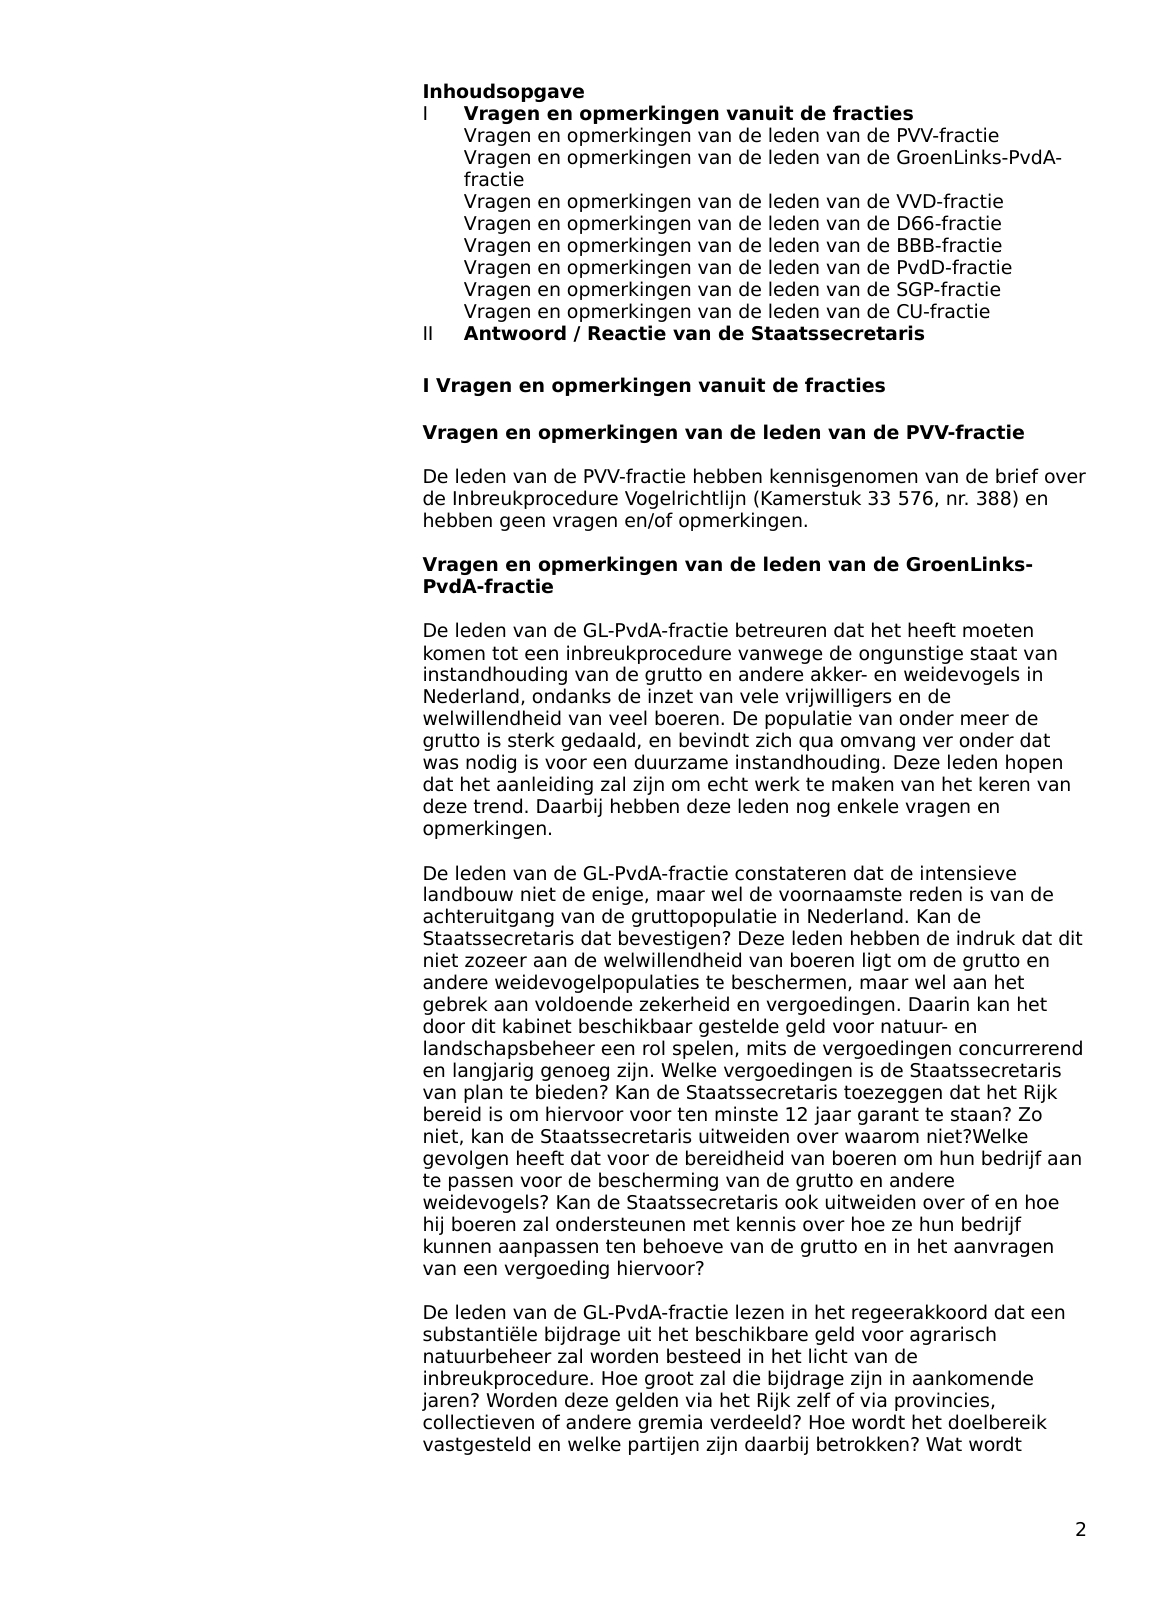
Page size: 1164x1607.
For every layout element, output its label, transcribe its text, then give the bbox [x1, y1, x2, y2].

text De leden van de GL-PvdA-fractie betreuren dat het heeft moeten komen tot een inbreukprocedure vanwege de ongunstige staat van instandhouding van de grutto en andere akker- en weidevogels in Nederland, ondanks de inzet van vele vrijwilligers en de welwillendheid van veel boeren. De populatie van onder meer de grutto is sterk gedaald, en bevindt zich qua omvang ver onder dat was nodig is voor een duurzame instandhouding. Deze leden hopen dat het aanleiding zal zijn om echt werk te maken van het keren van deze trend. Daarbij hebben deze leden nog enkele vragen en opmerkingen. [422, 620, 1087, 840]
text Vragen en opmerkingen van de leden van de VVD-fractie [464, 191, 1087, 213]
text Vragen en opmerkingen van de leden van de D66-fractie [464, 213, 1087, 235]
text I Vragen en opmerkingen vanuit de fracties [422, 103, 1087, 125]
text Vragen en opmerkingen van de leden van de CU-fractie [464, 301, 1087, 323]
subtitle Vragen en opmerkingen van de leden van de GroenLinks-PvdA-fractie [422, 554, 1087, 598]
subtitle I Vragen en opmerkingen vanuit de fracties [422, 375, 1087, 397]
text Vragen en opmerkingen van de leden van de SGP-fractie [464, 279, 1087, 301]
text Vragen en opmerkingen van de leden van de PvdD-fractie [464, 257, 1087, 279]
subtitle Inhoudsopgave [422, 81, 1087, 103]
text De leden van de GL-PvdA-fractie lezen in het regeerakkoord dat een substantiële bijdrage uit het beschikbare geld voor agrarisch natuurbeheer zal worden besteed in het licht van de inbreukprocedure. Hoe groot zal die bijdrage zijn in aankomende jaren? Worden deze gelden via het Rijk zelf of via provincies, collectieven of andere gremia verdeeld? Hoe wordt het doelbereik vastgesteld en welke partijen zijn daarbij betrokken? Wat wordt [422, 1302, 1087, 1456]
text Vragen en opmerkingen van de leden van de PVV-fractie [464, 125, 1087, 147]
text Vragen en opmerkingen van de leden van de GroenLinks-PvdA-fractie [464, 147, 1087, 191]
text Vragen en opmerkingen van de leden van de BBB-fractie [464, 235, 1087, 257]
text De leden van de GL-PvdA-fractie constateren dat de intensieve landbouw niet de enige, maar wel de voornaamste reden is van de achteruitgang van de gruttopopulatie in Nederland. Kan de Staatssecretaris dat bevestigen? Deze leden hebben de indruk dat dit niet zozeer aan de welwillendheid van boeren ligt om de grutto en andere weidevogelpopulaties te beschermen, maar wel aan het gebrek aan voldoende zekerheid en vergoedingen. Daarin kan het door dit kabinet beschikbaar gestelde geld voor natuur- en landschapsbeheer een rol spelen, mits de vergoedingen concurrerend en langjarig genoeg zijn. Welke vergoedingen is de Staatssecretaris van plan te bieden? Kan de Staatssecretaris toezeggen dat het Rijk bereid is om hiervoor voor ten minste 12 jaar garant te staan? Zo niet, kan de Staatssecretaris uitweiden over waarom niet?Welke gevolgen heeft dat voor de bereidheid van boeren om hun bedrijf aan te passen voor de bescherming van de grutto en andere weidevogels? Kan de Staatssecretaris ook uitweiden over of en hoe hij boeren zal ondersteunen met kennis over hoe ze hun bedrijf kunnen aanpassen ten behoeve van de grutto en in het aanvragen van een vergoeding hiervoor? [422, 862, 1087, 1280]
text De leden van de PVV-fractie hebben kennisgenomen van de brief over de Inbreukprocedure Vogelrichtlijn (Kamerstuk 33 576, nr. 388) en hebben geen vragen en/of opmerkingen. [422, 466, 1087, 532]
text II Antwoord / Reactie van de Staatssecretaris [422, 323, 1087, 345]
subtitle Vragen en opmerkingen van de leden van de PVV-fractie [422, 422, 1087, 444]
